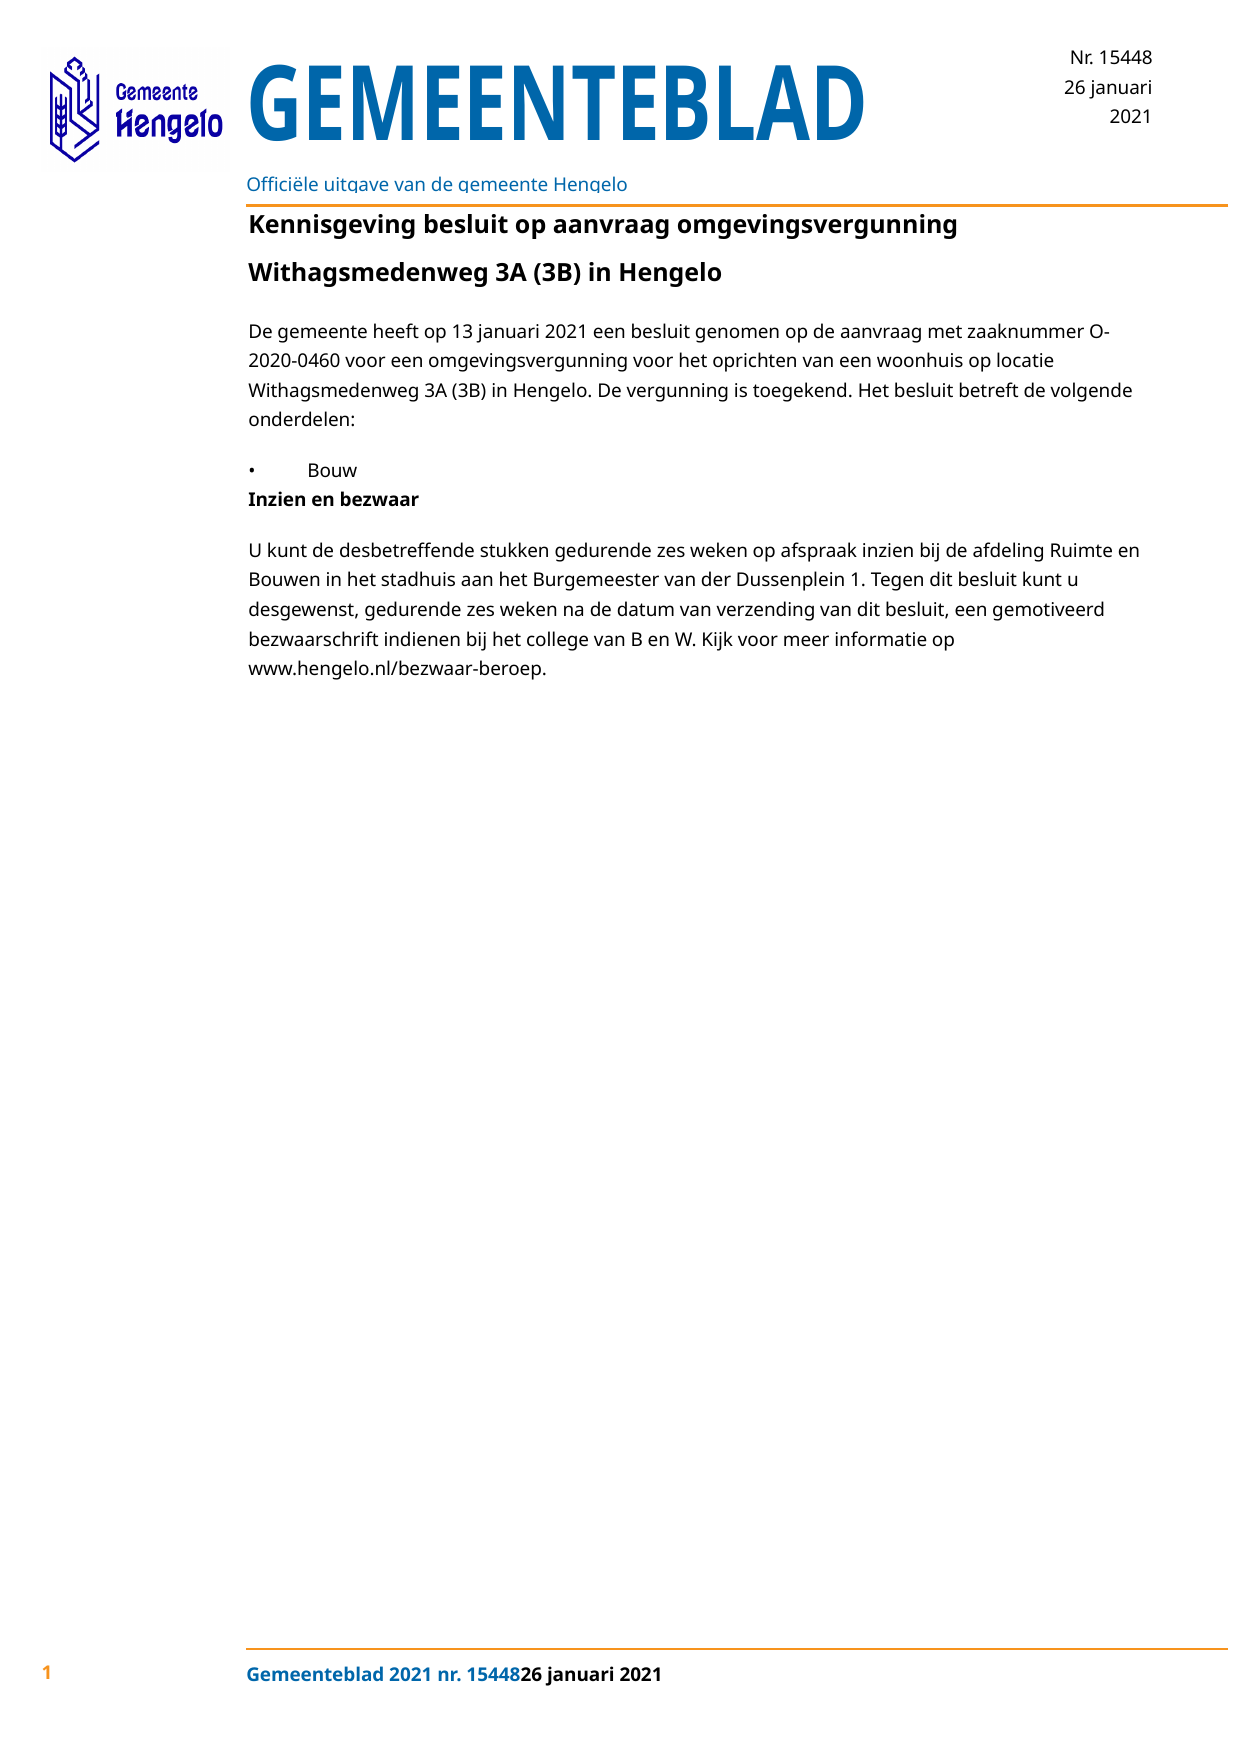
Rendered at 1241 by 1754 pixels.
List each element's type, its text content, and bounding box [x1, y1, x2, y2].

text Inzien en bezwaar [248, 487, 1152, 512]
text U kunt de desbetreffende stukken gedurende zes weken op afspraak inzien bij de afdeling Ruimte en Bouwen in het stadhuis aan het Burgemeester van der Dussenplein 1. Tegen dit besluit kunt u desgewenst, gedurende zes weken na de datum van verzending van dit besluit, een gemotiveerd bezwaarschrift indienen bij het college van B en W. Kijk voor meer informatie op www.hengelo.nl/bezwaar-beroep. [248, 537, 1152, 681]
text Kennisgeving besluit op aanvraag omgevingsvergunning Withagsmedenweg 3A (3B) in Hengelo [248, 207, 1152, 288]
picture [41, 47, 231, 172]
list Bouw [248, 457, 1152, 483]
text De gemeente heeft op 13 januari 2021 een besluit genomen op de aanvraag met zaaknummer O-2020-0460 voor een omgevingsvergunning voor het oprichten van een woonhuis op locatie Withagsmedenweg 3A (3B) in Hengelo. De vergunning is toegekend. Het besluit betreft de volgende onderdelen: [248, 318, 1152, 432]
